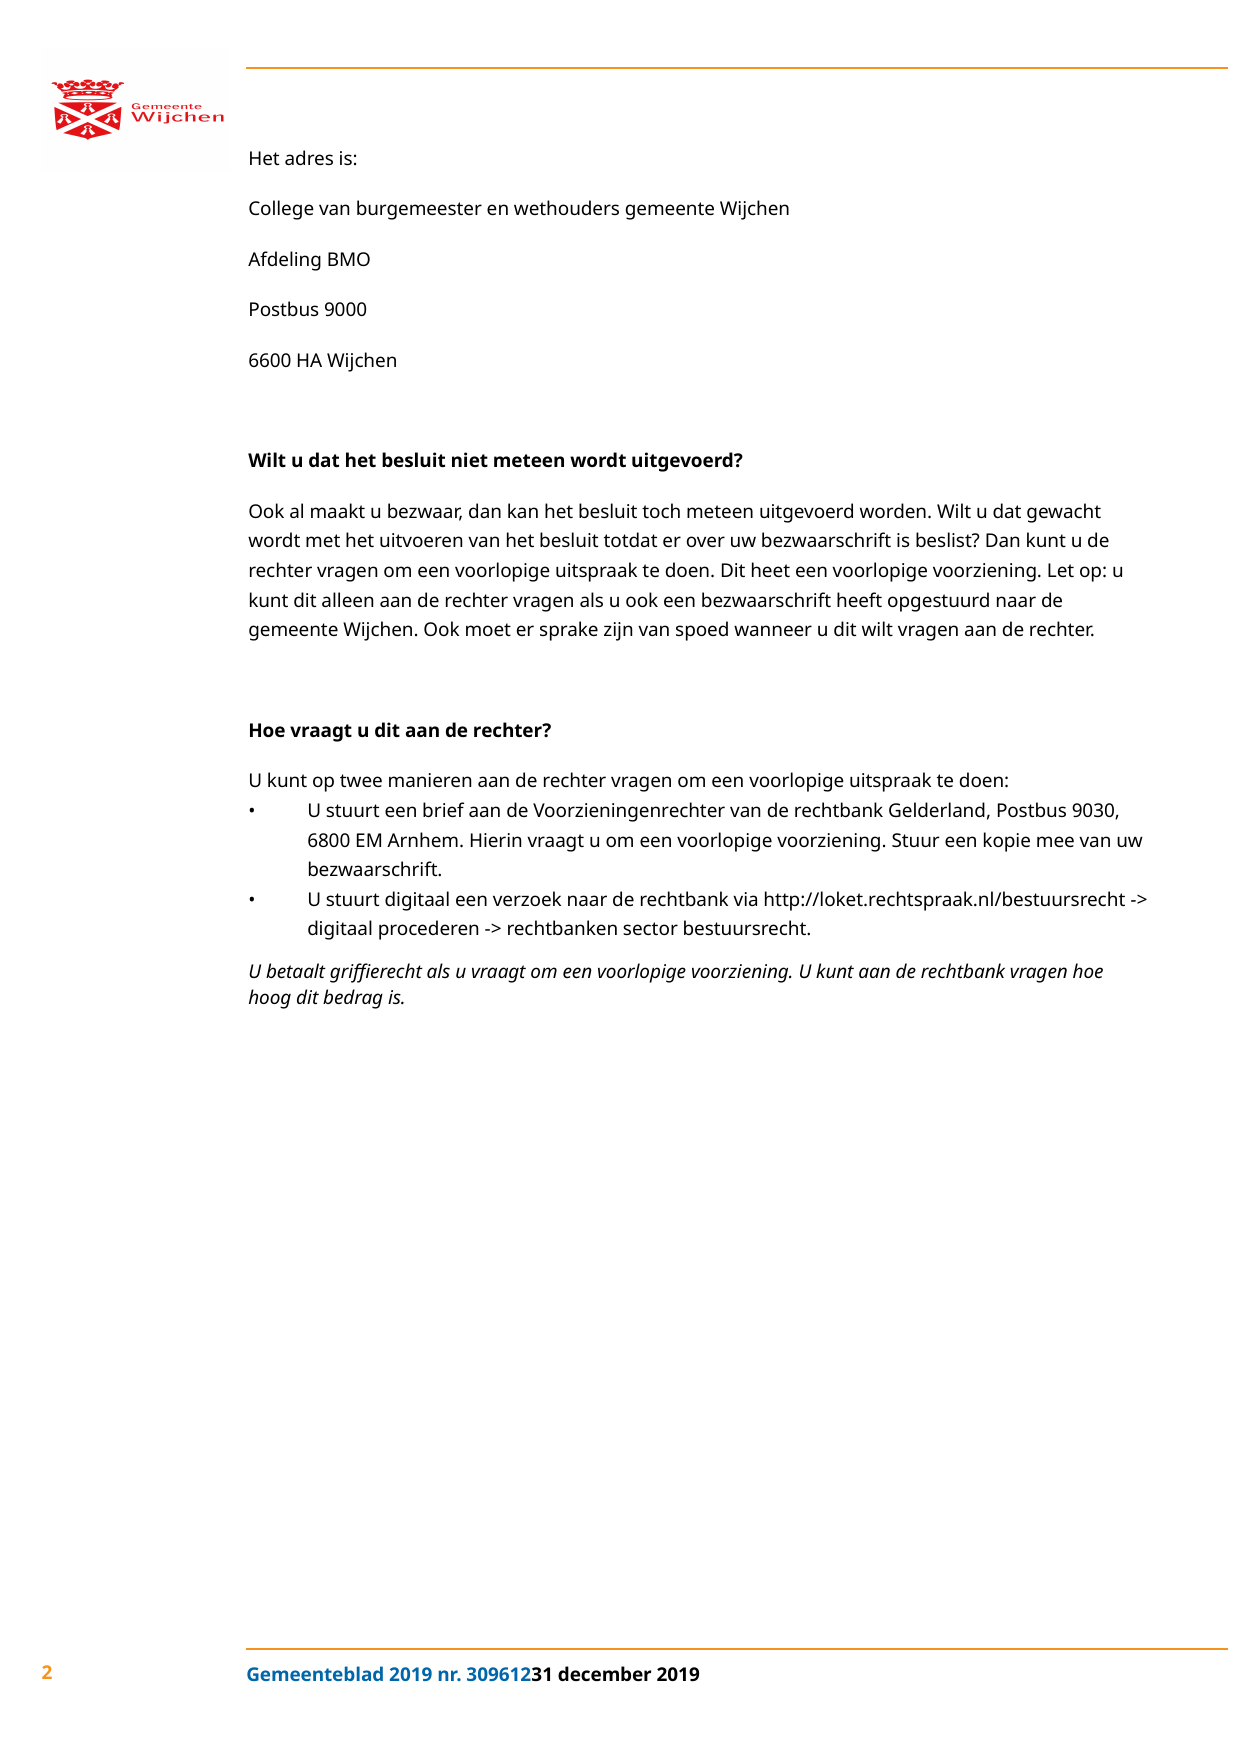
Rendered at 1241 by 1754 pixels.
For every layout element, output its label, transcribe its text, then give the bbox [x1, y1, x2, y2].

text Afdeling BMO [248, 246, 1152, 272]
list U stuurt digitaal een verzoek naar de rechtbank via http://loket.rechtspraak.nl/bestuursrecht -> digitaal procederen -> rechtbanken sector bestuursrecht. [248, 886, 1152, 941]
text Postbus 9000 [248, 296, 1152, 322]
text Hoe vraagt u dit aan de rechter? [248, 717, 1152, 743]
text U betaalt griffierecht als u vraagt om een voorlopige voorziening. U kunt aan de rechtbank vragen hoe hoog dit bedrag is. [248, 959, 1152, 1010]
text College van burgemeester en wethouders gemeente Wijchen [248, 196, 1152, 221]
text Het adres is: [248, 145, 1152, 171]
text Wilt u dat het besluit niet meteen wordt uitgevoerd? [248, 448, 1152, 473]
list U stuurt een brief aan de Voorzieningenrechter van de rechtbank Gelderland, Postbus 9030, 6800 EM Arnhem. Hierin vraagt u om een voorlopige voorziening. Stuur een kopie mee van uw bezwaarschrift. [248, 797, 1152, 882]
picture [41, 47, 231, 172]
text 6600 HA Wijchen [248, 347, 1152, 373]
text Ook al maakt u bezwaar, dan kan het besluit toch meteen uitgevoerd worden. Wilt u dat gewacht wordt met het uitvoeren van het besluit totdat er over uw bezwaarschrift is beslist? Dan kunt u de rechter vragen om een voorlopige uitspraak te doen. Dit heet een voorlopige voorziening. Let op: u kunt dit alleen aan de rechter vragen als u ook een bezwaarschrift heeft opgestuurd naar de gemeente Wijchen. Ook moet er sprake zijn van spoed wanneer u dit wilt vragen aan de rechter. [248, 498, 1152, 642]
text U kunt op twee manieren aan de rechter vragen om een voorlopige uitspraak te doen: [248, 768, 1152, 793]
